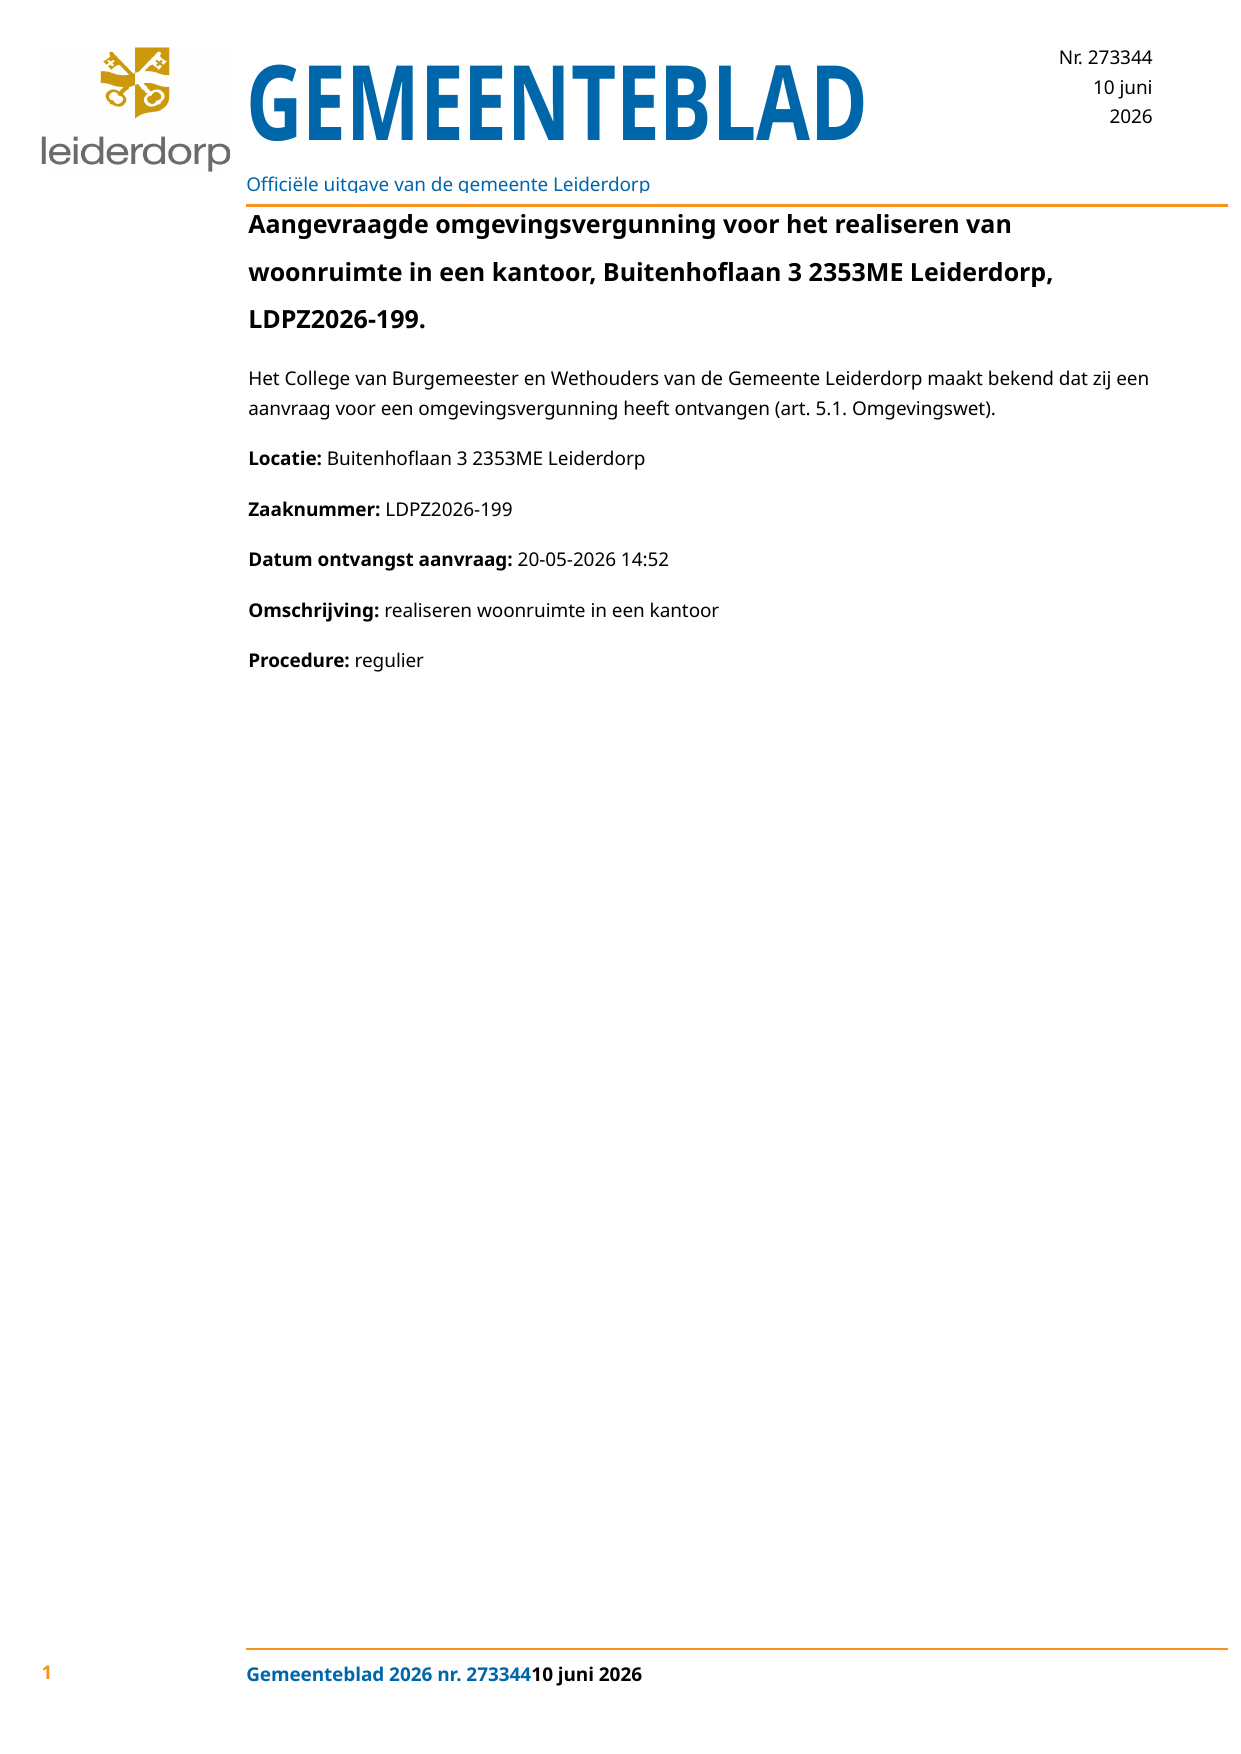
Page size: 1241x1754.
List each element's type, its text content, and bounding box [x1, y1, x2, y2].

text Zaaknummer: LDPZ2026-199 [248, 496, 1152, 522]
text Locatie: Buitenhoflaan 3 2353ME Leiderdorp [248, 446, 1152, 471]
text Omschrijving: realiseren woonruimte in een kantoor [248, 597, 1152, 622]
text Het College van Burgemeester en Wethouders van de Gemeente Leiderdorp maakt bekend dat zij een aanvraag voor een omgevingsvergunning heeft ontvangen (art. 5.1. Omgevingswet). [248, 366, 1152, 421]
text Aangevraagde omgevingsvergunning voor het realiseren van woonruimte in een kantoor, Buitenhoflaan 3 2353ME Leiderdorp, LDPZ2026-199. [248, 207, 1152, 336]
text Datum ontvangst aanvraag: 20-05-2026 14:52 [248, 546, 1152, 572]
text Procedure: regulier [248, 647, 1152, 673]
picture [41, 47, 231, 172]
